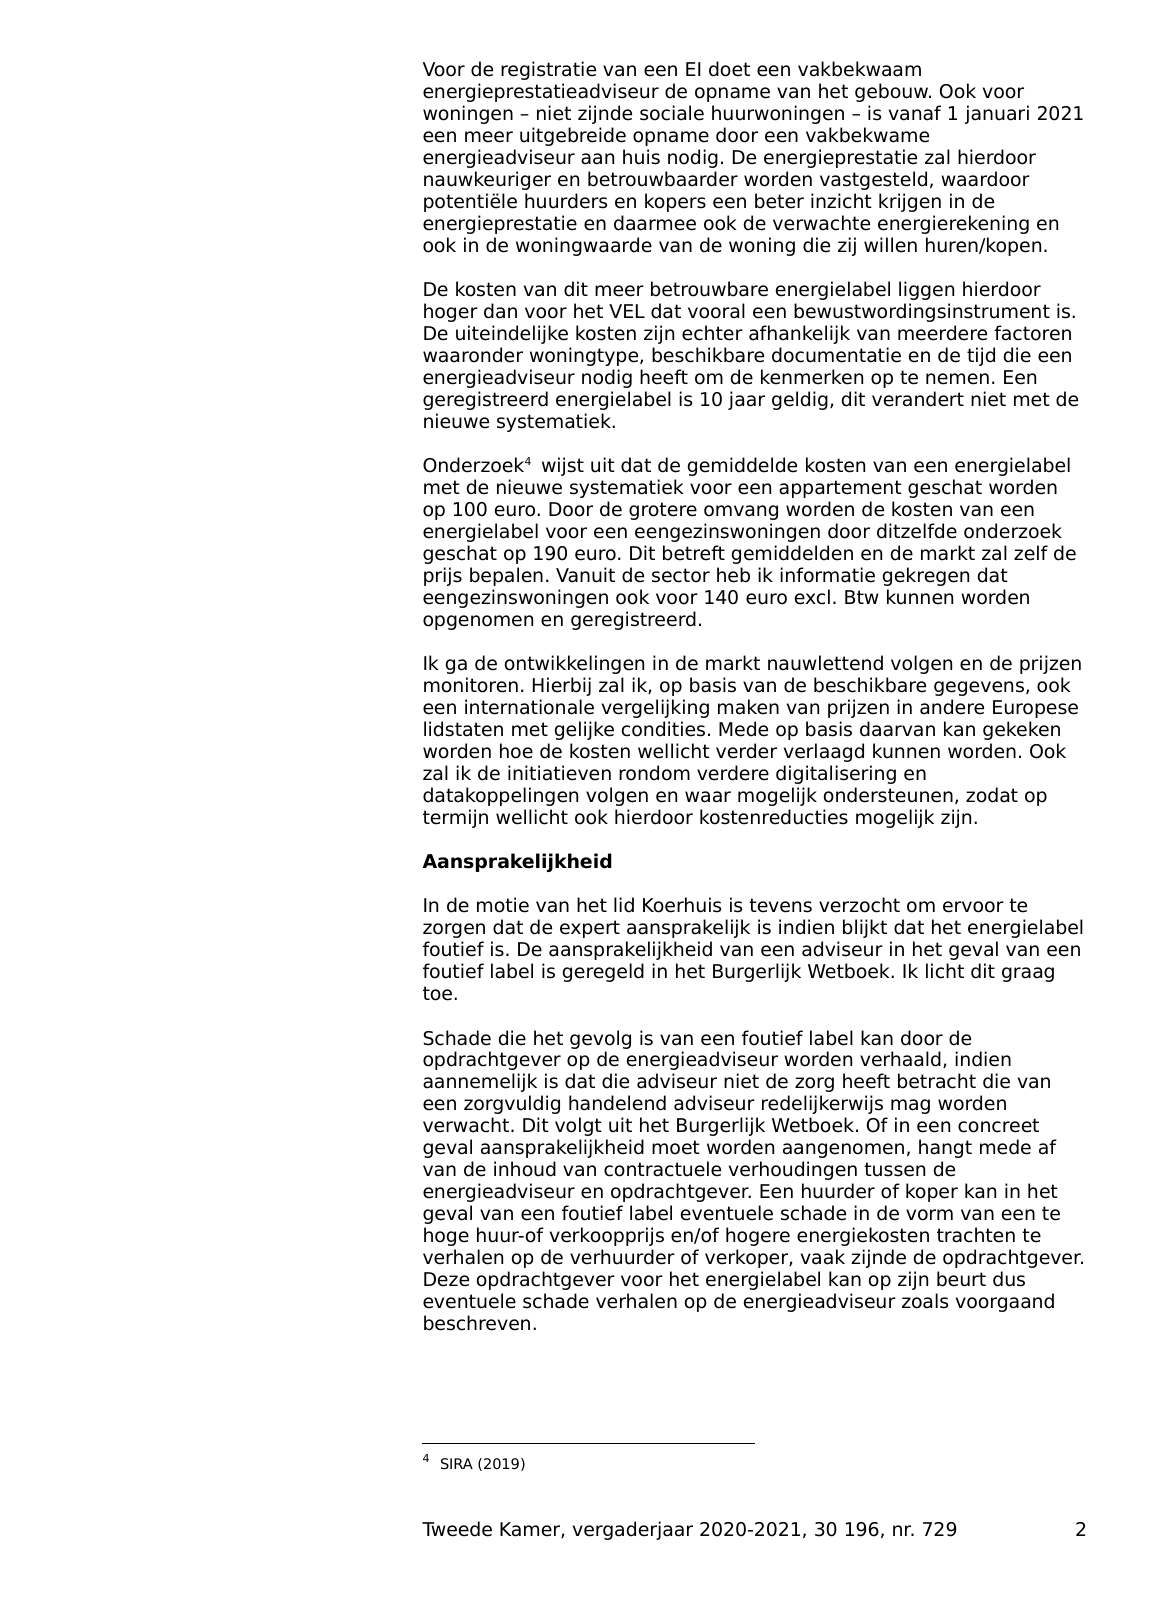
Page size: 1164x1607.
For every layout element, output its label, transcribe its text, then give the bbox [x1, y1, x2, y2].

text Schade die het gevolg is van een foutief label kan door de opdrachtgever op de energieadviseur worden verhaald, indien aannemelijk is dat die adviseur niet de zorg heeft betracht die van een zorgvuldig handelend adviseur redelijkerwijs mag worden verwacht. Dit volgt uit het Burgerlijk Wetboek. Of in een concreet geval aansprakelijkheid moet worden aangenomen, hangt mede af van de inhoud van contractuele verhoudingen tussen de energieadviseur en opdrachtgever. Een huurder of koper kan in het geval van een foutief label eventuele schade in de vorm van een te hoge huur-of verkoopprijs en/of hogere energiekosten trachten te verhalen op de verhuurder of verkoper, vaak zijnde de opdrachtgever. Deze opdrachtgever voor het energielabel kan op zijn beurt dus eventuele schade verhalen op de energieadviseur zoals voorgaand beschreven. [422, 1027, 1087, 1335]
text Onderzoek wijst uit dat de gemiddelde kosten van een energielabel met de nieuwe systematiek voor een appartement geschat worden op 100 euro. Door de grotere omvang worden de kosten van een energielabel voor een eengezinswoningen door ditzelfde onderzoek geschat op 190 euro. Dit betreft gemiddelden en de markt zal zelf de prijs bepalen. Vanuit de sector heb ik informatie gekregen dat eengezinswoningen ook voor 140 euro excl. Btw kunnen worden opgenomen en geregistreerd. [422, 455, 1087, 631]
text In de motie van het lid Koerhuis is tevens verzocht om ervoor te zorgen dat de expert aansprakelijk is indien blijkt dat het energielabel foutief is. De aansprakelijkheid van een adviseur in het geval van een foutief label is geregeld in het Burgerlijk Wetboek. Ik licht dit graag toe. [422, 895, 1087, 1005]
text Voor de registratie van een EI doet een vakbekwaam energieprestatieadviseur de opname van het gebouw. Ook voor woningen – niet zijnde sociale huurwoningen – is vanaf 1 januari 2021 een meer uitgebreide opname door een vakbekwame energieadviseur aan huis nodig. De energieprestatie zal hierdoor nauwkeuriger en betrouwbaarder worden vastgesteld, waardoor potentiële huurders en kopers een beter inzicht krijgen in de energieprestatie en daarmee ook de verwachte energierekening en ook in de woningwaarde van de woning die zij willen huren/kopen. [422, 59, 1087, 257]
text Ik ga de ontwikkelingen in de markt nauwlettend volgen en de prijzen monitoren. Hierbij zal ik, op basis van de beschikbare gegevens, ook een internationale vergelijking maken van prijzen in andere Europese lidstaten met gelijke condities. Mede op basis daarvan kan gekeken worden hoe de kosten wellicht verder verlaagd kunnen worden. Ook zal ik de initiatieven rondom verdere digitalisering en datakoppelingen volgen en waar mogelijk ondersteunen, zodat op termijn wellicht ook hierdoor kostenreducties mogelijk zijn. [422, 653, 1087, 829]
subtitle Aansprakelijkheid [422, 851, 1087, 873]
text De kosten van dit meer betrouwbare energielabel liggen hierdoor hoger dan voor het VEL dat vooral een bewustwordingsinstrument is. De uiteindelijke kosten zijn echter afhankelijk van meerdere factoren waaronder woningtype, beschikbare documentatie en de tijd die een energieadviseur nodig heeft om de kenmerken op te nemen. Een geregistreerd energielabel is 10 jaar geldig, dit verandert niet met de nieuwe systematiek. [422, 279, 1087, 433]
text SIRA (2019) [422, 1452, 1087, 1474]
